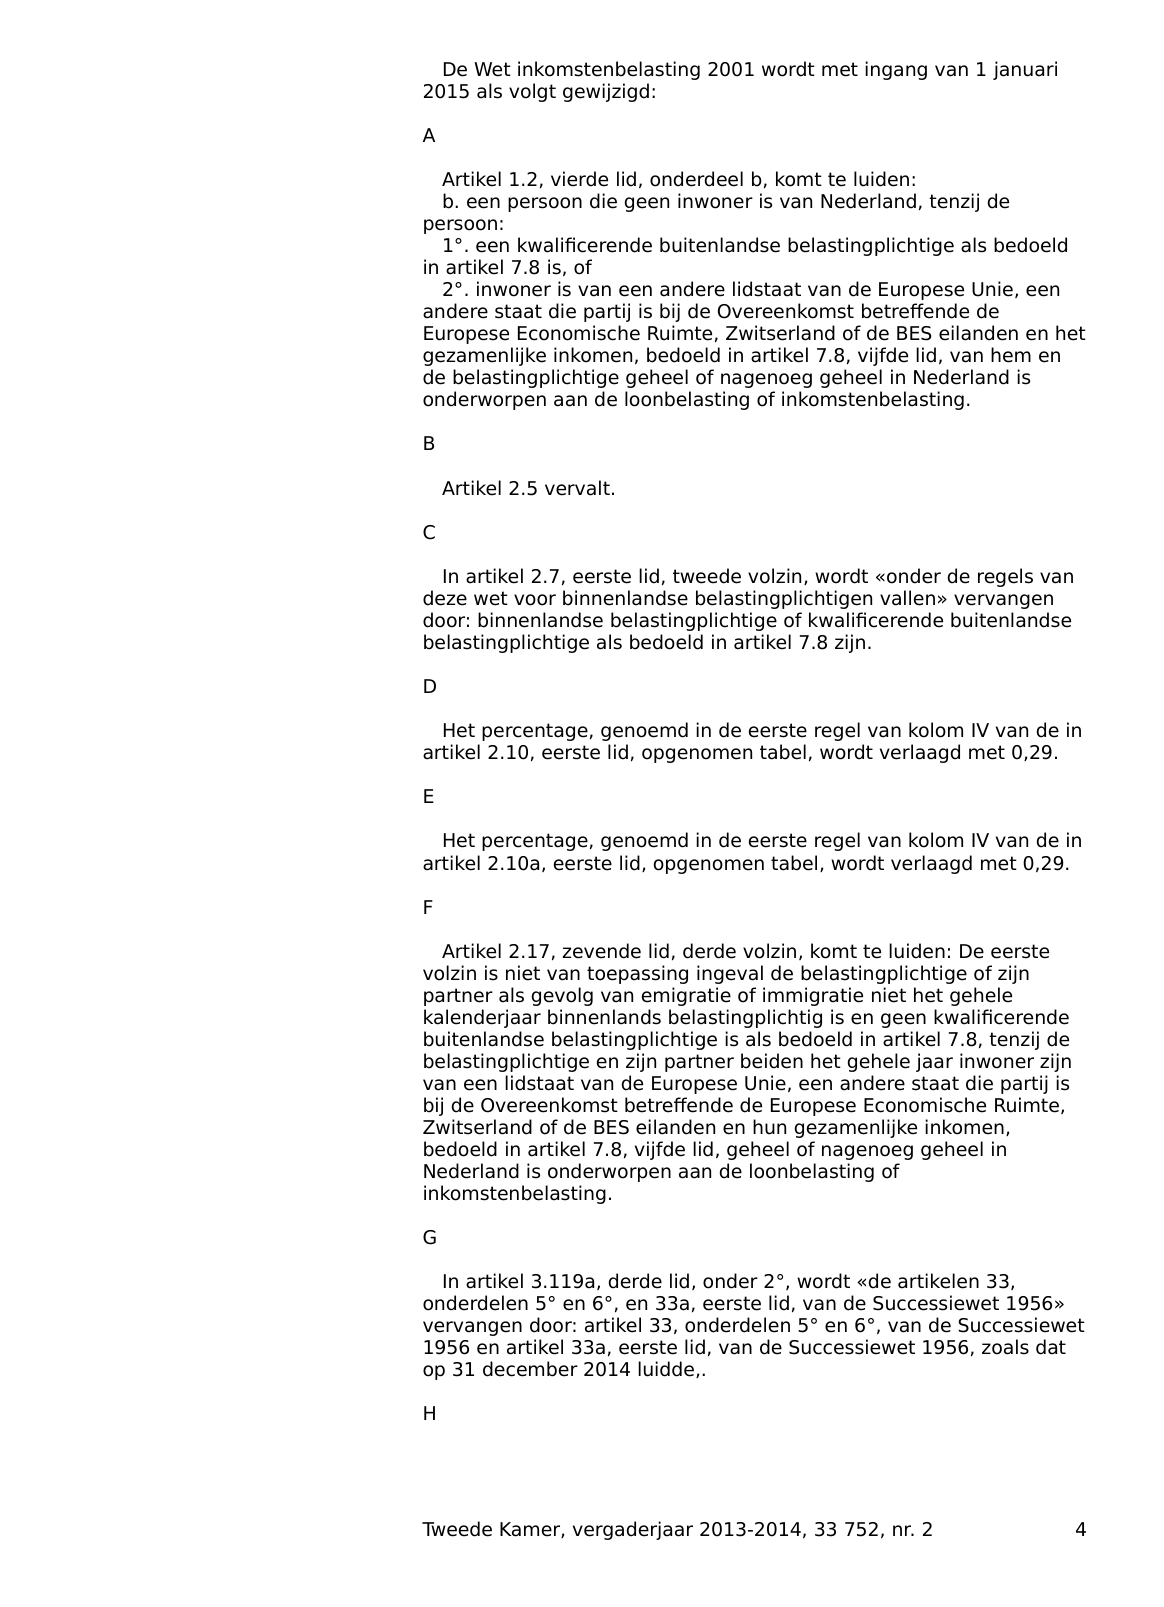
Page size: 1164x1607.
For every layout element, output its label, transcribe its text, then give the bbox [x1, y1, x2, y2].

text E [422, 786, 1087, 808]
text In artikel 3.119a, derde lid, onder 2°, wordt «de artikelen 33, onderdelen 5° en 6°, en 33a, eerste lid, van de Successiewet 1956» vervangen door: artikel 33, onderdelen 5° en 6°, van de Successiewet 1956 en artikel 33a, eerste lid, van de Successiewet 1956, zoals dat op 31 december 2014 luidde,. [422, 1271, 1087, 1381]
text C [422, 522, 1087, 544]
text In artikel 2.7, eerste lid, tweede volzin, wordt «onder de regels van deze wet voor binnenlandse belastingplichtigen vallen» vervangen door: binnenlandse belastingplichtige of kwalificerende buitenlandse belastingplichtige als bedoeld in artikel 7.8 zijn. [422, 566, 1087, 654]
text b. een persoon die geen inwoner is van Nederland, tenzij de persoon: [422, 191, 1087, 235]
text Artikel 2.17, zevende lid, derde volzin, komt te luiden: De eerste volzin is niet van toepassing ingeval de belastingplichtige of zijn partner als gevolg van emigratie of immigratie niet het gehele kalenderjaar binnenlands belastingplichtig is en geen kwalificerende buitenlandse belastingplichtige is als bedoeld in artikel 7.8, tenzij de belastingplichtige en zijn partner beiden het gehele jaar inwoner zijn van een lidstaat van de Europese Unie, een andere staat die partij is bij de Overeenkomst betreffende de Europese Economische Ruimte, Zwitserland of de BES eilanden en hun gezamenlijke inkomen, bedoeld in artikel 7.8, vijfde lid, geheel of nagenoeg geheel in Nederland is onderworpen aan de loonbelasting of inkomstenbelasting. [422, 941, 1087, 1204]
text Artikel 1.2, vierde lid, onderdeel b, komt te luiden: [422, 169, 1087, 191]
text Het percentage, genoemd in de eerste regel van kolom IV van de in artikel 2.10a, eerste lid, opgenomen tabel, wordt verlaagd met 0,29. [422, 830, 1087, 874]
text Artikel 2.5 vervalt. [422, 477, 1087, 499]
text H [422, 1403, 1087, 1425]
text B [422, 433, 1087, 455]
text G [422, 1227, 1087, 1249]
text D [422, 676, 1087, 698]
text 2°. inwoner is van een andere lidstaat van de Europese Unie, een andere staat die partij is bij de Overeenkomst betreffende de Europese Economische Ruimte, Zwitserland of de BES eilanden en het gezamenlijke inkomen, bedoeld in artikel 7.8, vijfde lid, van hem en de belastingplichtige geheel of nagenoeg geheel in Nederland is onderworpen aan de loonbelasting of inkomstenbelasting. [422, 279, 1087, 411]
text De Wet inkomstenbelasting 2001 wordt met ingang van 1 januari 2015 als volgt gewijzigd: [422, 59, 1087, 103]
text 1°. een kwalificerende buitenlandse belastingplichtige als bedoeld in artikel 7.8 is, of [422, 235, 1087, 279]
text A [422, 125, 1087, 147]
text Het percentage, genoemd in de eerste regel van kolom IV van de in artikel 2.10, eerste lid, opgenomen tabel, wordt verlaagd met 0,29. [422, 720, 1087, 764]
text F [422, 897, 1087, 918]
